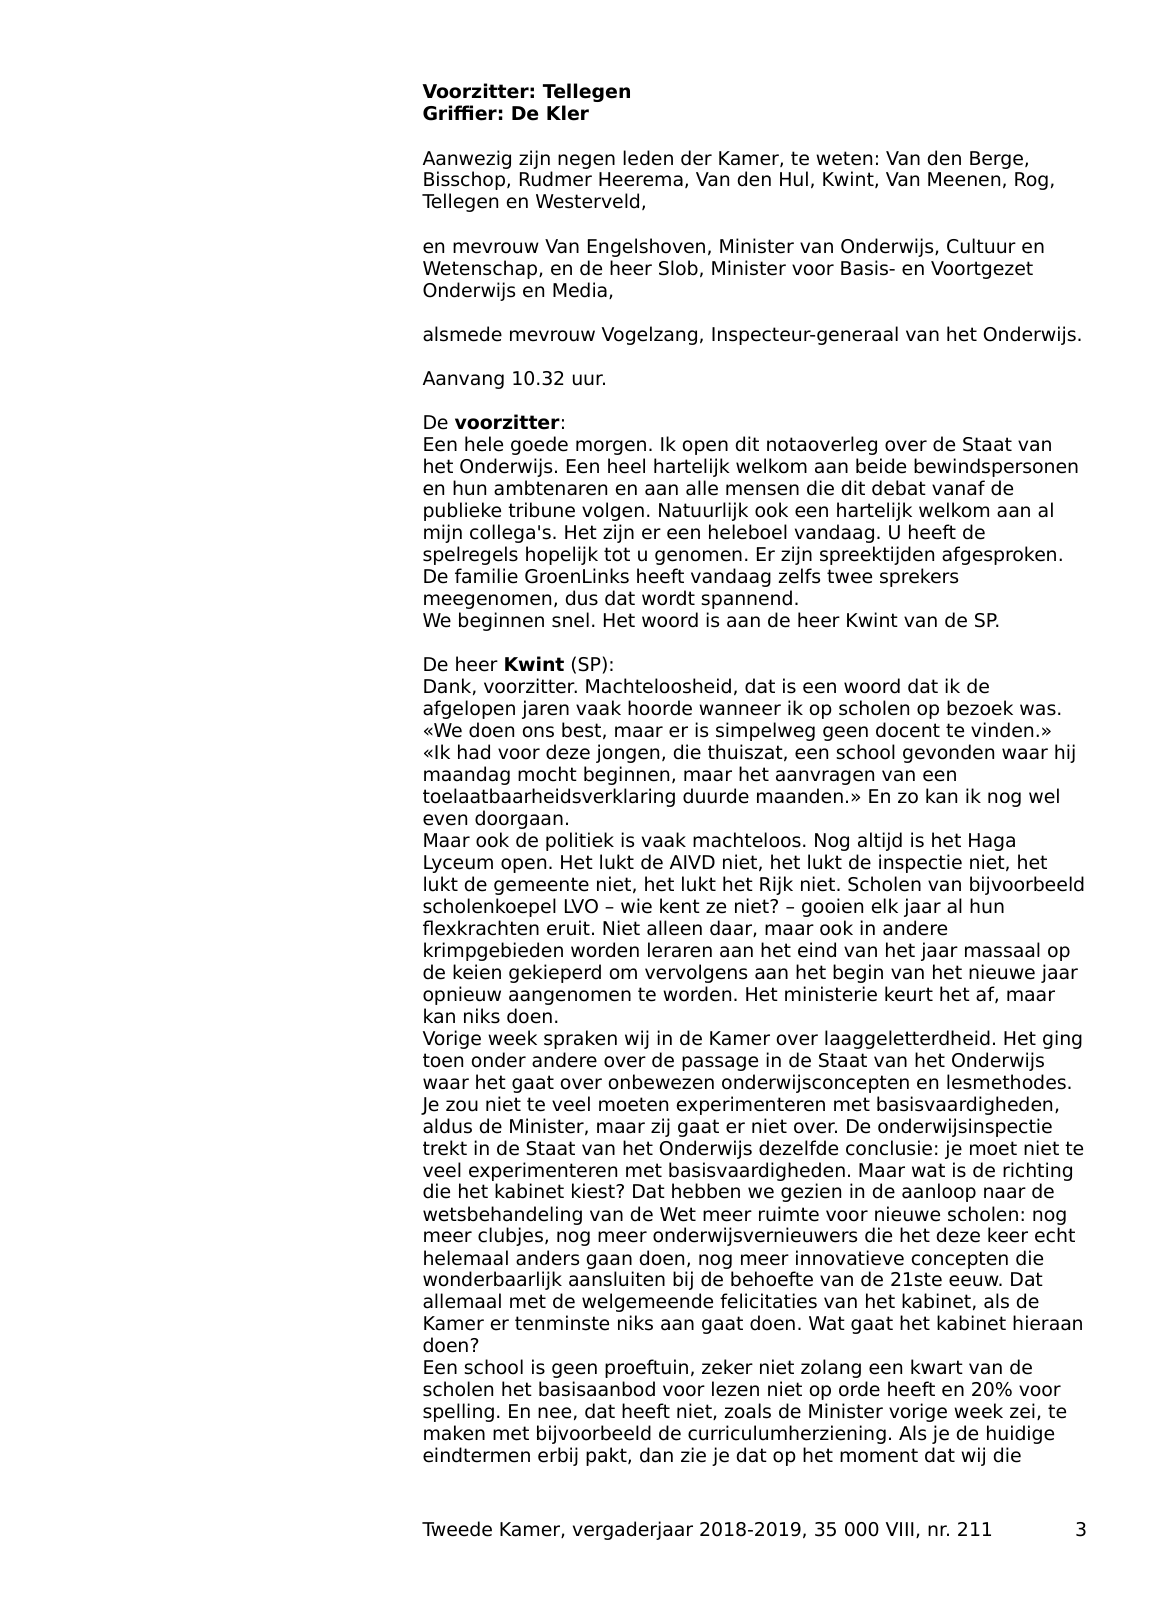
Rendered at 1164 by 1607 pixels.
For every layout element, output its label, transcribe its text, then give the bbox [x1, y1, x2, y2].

text Maar ook de politiek is vaak machteloos. Nog altijd is het Haga Lyceum open. Het lukt de AIVD niet, het lukt de inspectie niet, het lukt de gemeente niet, het lukt het Rijk niet. Scholen van bijvoorbeeld scholenkoepel LVO – wie kent ze niet? – gooien elk jaar al hun flexkrachten eruit. Niet alleen daar, maar ook in andere krimpgebieden worden leraren aan het eind van het jaar massaal op de keien gekieperd om vervolgens aan het begin van het nieuwe jaar opnieuw aangenomen te worden. Het ministerie keurt het af, maar kan niks doen. [422, 830, 1087, 1028]
text We beginnen snel. Het woord is aan de heer Kwint van de SP. [422, 610, 1087, 632]
text Aanwezig zijn negen leden der Kamer, te weten: Van den Berge, Bisschop, Rudmer Heerema, Van den Hul, Kwint, Van Meenen, Rog, Tellegen en Westerveld, [422, 147, 1087, 213]
text Aanvang 10.32 uur. [422, 368, 1087, 390]
text en mevrouw Van Engelshoven, Minister van Onderwijs, Cultuur en Wetenschap, en de heer Slob, Minister voor Basis- en Voortgezet Onderwijs en Media, [422, 236, 1087, 301]
text De voorzitter: [422, 412, 1087, 434]
text Voorzitter: Tellegen [422, 81, 1087, 103]
text Een school is geen proeftuin, zeker niet zolang een kwart van de scholen het basisaanbod voor lezen niet op orde heeft en 20% voor spelling. En nee, dat heeft niet, zoals de Minister vorige week zei, te maken met bijvoorbeeld de curriculumherziening. Als je de huidige eindtermen erbij pakt, dan zie je dat op het moment dat wij die [422, 1357, 1087, 1467]
text Een hele goede morgen. Ik open dit notaoverleg over de Staat van het Onderwijs. Een heel hartelijk welkom aan beide bewindspersonen en hun ambtenaren en aan alle mensen die dit debat vanaf de publieke tribune volgen. Natuurlijk ook een hartelijk welkom aan al mijn collega's. Het zijn er een heleboel vandaag. U heeft de spelregels hopelijk tot u genomen. Er zijn spreektijden afgesproken. De familie GroenLinks heeft vandaag zelfs twee sprekers meegenomen, dus dat wordt spannend. [422, 434, 1087, 610]
text Griffier: De Kler [422, 103, 1087, 125]
text Dank, voorzitter. Machteloosheid, dat is een woord dat ik de afgelopen jaren vaak hoorde wanneer ik op scholen op bezoek was. «We doen ons best, maar er is simpelweg geen docent te vinden.» «Ik had voor deze jongen, die thuiszat, een school gevonden waar hij maandag mocht beginnen, maar het aanvragen van een toelaatbaarheidsverklaring duurde maanden.» En zo kan ik nog wel even doorgaan. [422, 676, 1087, 830]
text Vorige week spraken wij in de Kamer over laaggeletterdheid. Het ging toen onder andere over de passage in de Staat van het Onderwijs waar het gaat over onbewezen onderwijsconcepten en lesmethodes. Je zou niet te veel moeten experimenteren met basisvaardigheden, aldus de Minister, maar zij gaat er niet over. De onderwijsinspectie trekt in de Staat van het Onderwijs dezelfde conclusie: je moet niet te veel experimenteren met basisvaardigheden. Maar wat is de richting die het kabinet kiest? Dat hebben we gezien in de aanloop naar de wetsbehandeling van de Wet meer ruimte voor nieuwe scholen: nog meer clubjes, nog meer onderwijsvernieuwers die het deze keer echt helemaal anders gaan doen, nog meer innovatieve concepten die wonderbaarlijk aansluiten bij de behoefte van de 21ste eeuw. Dat allemaal met de welgemeende felicitaties van het kabinet, als de Kamer er tenminste niks aan gaat doen. Wat gaat het kabinet hieraan doen? [422, 1028, 1087, 1357]
text alsmede mevrouw Vogelzang, Inspecteur-generaal van het Onderwijs. [422, 324, 1087, 346]
text De heer Kwint (SP): [422, 654, 1087, 676]
